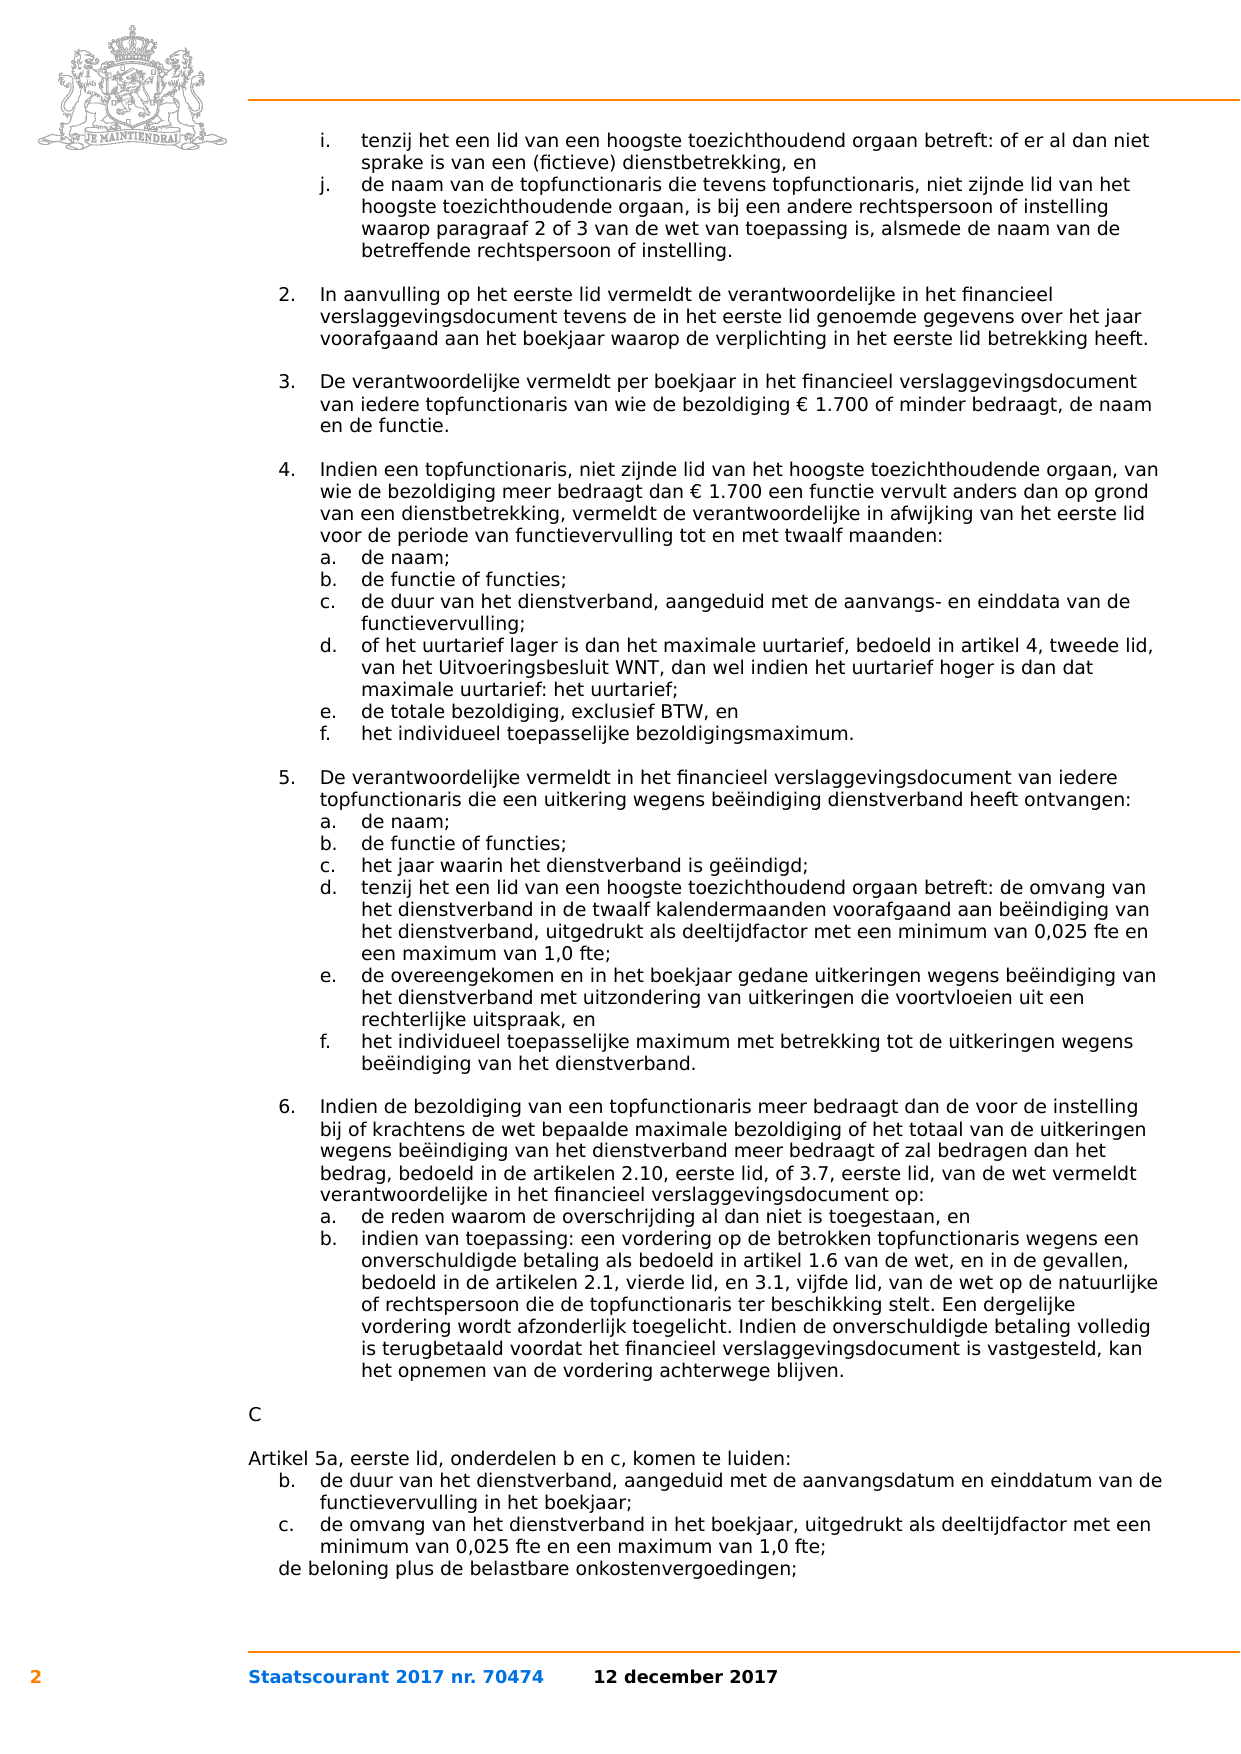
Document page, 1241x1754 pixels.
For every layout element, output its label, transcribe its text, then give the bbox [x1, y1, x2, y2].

text b. de functie of functies; [319, 833, 1163, 855]
text 3. De verantwoordelijke vermeldt per boekjaar in het financieel verslaggevingsdocument van iedere topfunctionaris van wie de bezoldiging € 1.700 of minder bedraagt, de naam en de functie. [278, 371, 1163, 437]
text e. de overeengekomen en in het boekjaar gedane uitkeringen wegens beëindiging van het dienstverband met uitzondering van uitkeringen die voortvloeien uit een rechterlijke uitspraak, en [319, 965, 1163, 1031]
text f. het individueel toepasselijke maximum met betrekking tot de uitkeringen wegens beëindiging van het dienstverband. [319, 1031, 1163, 1074]
text c. het jaar waarin het dienstverband is geëindigd; [319, 855, 1163, 877]
text 5. De verantwoordelijke vermeldt in het financieel verslaggevingsdocument van iedere topfunctionaris die een uitkering wegens beëindiging dienstverband heeft ontvangen: [278, 767, 1163, 811]
text b. indien van toepassing: een vordering op de betrokken topfunctionaris wegens een onverschuldigde betaling als bedoeld in artikel 1.6 van de wet, en in de gevallen, bedoeld in de artikelen 2.1, vierde lid, en 3.1, vijfde lid, van de wet op de natuurlijke of rechtspersoon die de topfunctionaris ter beschikking stelt. Een dergelijke vordering wordt afzonderlijk toegelicht. Indien de onverschuldigde betaling volledig is terugbetaald voordat het financieel verslaggevingsdocument is vastgesteld, kan het opnemen van de vordering achterwege blijven. [319, 1228, 1163, 1382]
text c. de omvang van het dienstverband in het boekjaar, uitgedrukt als deeltijdfactor met een minimum van 0,025 fte en een maximum van 1,0 fte; [278, 1514, 1163, 1558]
text d. tenzij het een lid van een hoogste toezichthoudend orgaan betreft: de omvang van het dienstverband in de twaalf kalendermaanden voorafgaand aan beëindiging van het dienstverband, uitgedrukt als deeltijdfactor met een minimum van 0,025 fte en een maximum van 1,0 fte; [319, 877, 1163, 965]
text 2. In aanvulling op het eerste lid vermeldt de verantwoordelijke in het financieel verslaggevingsdocument tevens de in het eerste lid genoemde gegevens over het jaar voorafgaand aan het boekjaar waarop de verplichting in het eerste lid betrekking heeft. [278, 284, 1163, 349]
text a. de reden waarom de overschrijding al dan niet is toegestaan, en [319, 1206, 1163, 1228]
text d. of het uurtarief lager is dan het maximale uurtarief, bedoeld in artikel 4, tweede lid, van het Uitvoeringsbesluit WNT, dan wel indien het uurtarief hoger is dan dat maximale uurtarief: het uurtarief; [319, 635, 1163, 701]
text a. de naam; [319, 547, 1163, 569]
text Artikel 5a, eerste lid, onderdelen b en c, komen te luiden: [248, 1448, 1163, 1470]
text e. de totale bezoldiging, exclusief BTW, en [319, 701, 1163, 723]
text C [248, 1404, 1163, 1426]
text c. de duur van het dienstverband, aangeduid met de aanvangs- en einddata van de functievervulling; [319, 591, 1163, 635]
text b. de functie of functies; [319, 569, 1163, 591]
text b. de duur van het dienstverband, aangeduid met de aanvangsdatum en einddatum van de functievervulling in het boekjaar; [278, 1470, 1163, 1514]
text de beloning plus de belastbare onkostenvergoedingen; [278, 1558, 1163, 1580]
text i. tenzij het een lid van een hoogste toezichthoudend orgaan betreft: of er al dan niet sprake is van een (fictieve) dienstbetrekking, en [319, 130, 1163, 174]
text 6. Indien de bezoldiging van een topfunctionaris meer bedraagt dan de voor de instelling bij of krachtens de wet bepaalde maximale bezoldiging of het totaal van de uitkeringen wegens beëindiging van het dienstverband meer bedraagt of zal bedragen dan het bedrag, bedoeld in de artikelen 2.10, eerste lid, of 3.7, eerste lid, van de wet vermeldt verantwoordelijke in het financieel verslaggevingsdocument op: [278, 1096, 1163, 1206]
text f. het individueel toepasselijke bezoldigingsmaximum. [319, 723, 1163, 745]
text 4. Indien een topfunctionaris, niet zijnde lid van het hoogste toezichthoudende orgaan, van wie de bezoldiging meer bedraagt dan € 1.700 een functie vervult anders dan op grond van een dienstbetrekking, vermeldt de verantwoordelijke in afwijking van het eerste lid voor de periode van functievervulling tot en met twaalf maanden: [278, 459, 1163, 547]
text j. de naam van de topfunctionaris die tevens topfunctionaris, niet zijnde lid van het hoogste toezichthoudende orgaan, is bij een andere rechtspersoon of instelling waarop paragraaf 2 of 3 van de wet van toepassing is, alsmede de naam van de betreffende rechtspersoon of instelling. [319, 174, 1163, 262]
text a. de naam; [319, 811, 1163, 833]
picture [38, 25, 227, 150]
